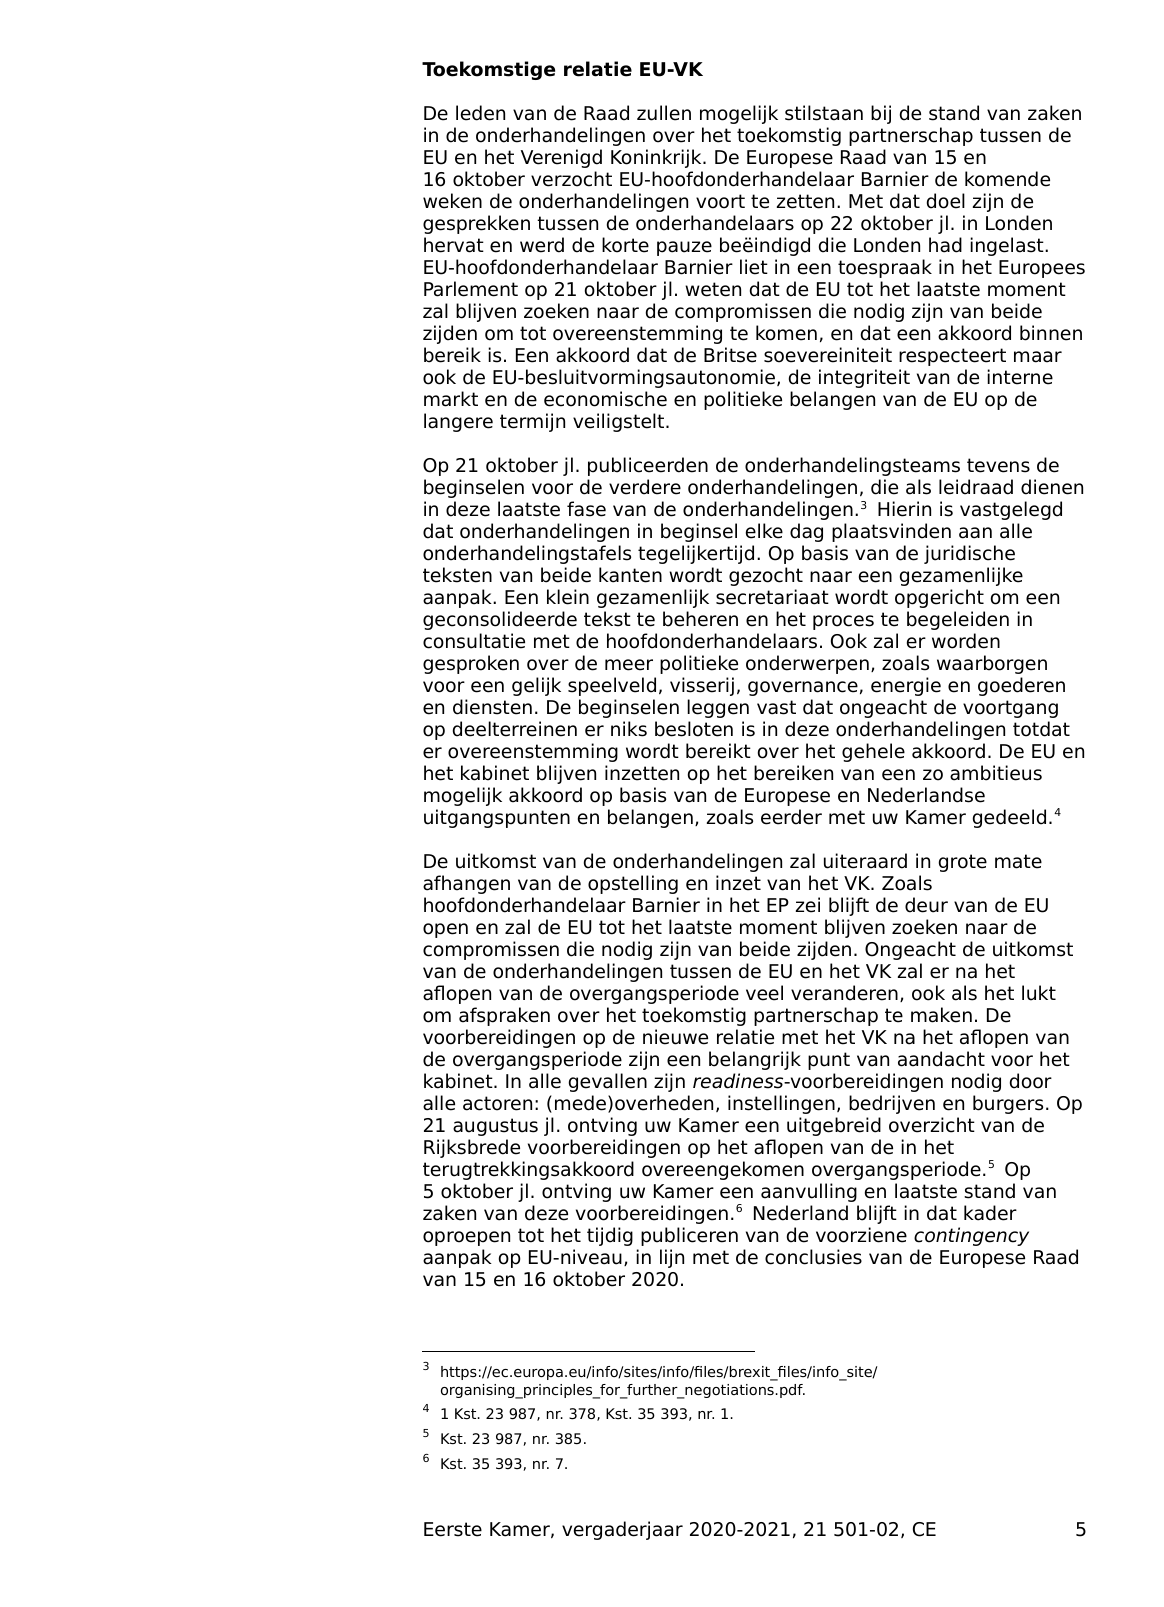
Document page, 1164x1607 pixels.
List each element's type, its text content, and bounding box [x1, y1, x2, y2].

text Kst. 35 393, nr. 7. [422, 1452, 1087, 1474]
text 1 Kst. 23 987, nr. 378, Kst. 35 393, nr. 1. [422, 1402, 1087, 1424]
subtitle Toekomstige relatie EU-VK [422, 59, 1087, 81]
text https://ec.europa.eu/info/sites/info/files/brexit_files/info_site/organising_principles_for_further_negotiations.pdf. [422, 1360, 1087, 1399]
text De leden van de Raad zullen mogelijk stilstaan bij de stand van zaken in de onderhandelingen over het toekomstig partnerschap tussen de EU en het Verenigd Koninkrijk. De Europese Raad van 15 en 16 oktober verzocht EU-hoofdonderhandelaar Barnier de komende weken de onderhandelingen voort te zetten. Met dat doel zijn de gesprekken tussen de onderhandelaars op 22 oktober jl. in Londen hervat en werd de korte pauze beëindigd die Londen had ingelast. EU-hoofdonderhandelaar Barnier liet in een toespraak in het Europees Parlement op 21 oktober jl. weten dat de EU tot het laatste moment zal blijven zoeken naar de compromissen die nodig zijn van beide zijden om tot overeenstemming te komen, en dat een akkoord binnen bereik is. Een akkoord dat de Britse soevereiniteit respecteert maar ook de EU-besluitvormingsautonomie, de integriteit van de interne markt en de economische en politieke belangen van de EU op de langere termijn veiligstelt. [422, 103, 1087, 433]
text De uitkomst van de onderhandelingen zal uiteraard in grote mate afhangen van de opstelling en inzet van het VK. Zoals hoofdonderhandelaar Barnier in het EP zei blijft de deur van de EU open en zal de EU tot het laatste moment blijven zoeken naar de compromissen die nodig zijn van beide zijden. Ongeacht de uitkomst van de onderhandelingen tussen de EU en het VK zal er na het aflopen van de overgangsperiode veel veranderen, ook als het lukt om afspraken over het toekomstig partnerschap te maken. De voorbereidingen op de nieuwe relatie met het VK na het aflopen van de overgangsperiode zijn een belangrijk punt van aandacht voor het kabinet. In alle gevallen zijn readiness-voorbereidingen nodig door alle actoren: (mede)overheden, instellingen, bedrijven en burgers. Op 21 augustus jl. ontving uw Kamer een uitgebreid overzicht van de Rijksbrede voorbereidingen op het aflopen van de in het terugtrekkingsakkoord overeengekomen overgangsperiode. Op 5 oktober jl. ontving uw Kamer een aanvulling en laatste stand van zaken van deze voorbereidingen. Nederland blijft in dat kader oproepen tot het tijdig publiceren van de voorziene contingency aanpak op EU-niveau, in lijn met de conclusies van de Europese Raad van 15 en 16 oktober 2020. [422, 851, 1087, 1291]
text Kst. 23 987, nr. 385. [422, 1427, 1087, 1449]
text Op 21 oktober jl. publiceerden de onderhandelingsteams tevens de beginselen voor de verdere onderhandelingen, die als leidraad dienen in deze laatste fase van de onderhandelingen. Hierin is vastgelegd dat onderhandelingen in beginsel elke dag plaatsvinden aan alle onderhandelingstafels tegelijkertijd. Op basis van de juridische teksten van beide kanten wordt gezocht naar een gezamenlijke aanpak. Een klein gezamenlijk secretariaat wordt opgericht om een geconsolideerde tekst te beheren en het proces te begeleiden in consultatie met de hoofdonderhandelaars. Ook zal er worden gesproken over de meer politieke onderwerpen, zoals waarborgen voor een gelijk speelveld, visserij, governance, energie en goederen en diensten. De beginselen leggen vast dat ongeacht de voortgang op deelterreinen er niks besloten is in deze onderhandelingen totdat er overeenstemming wordt bereikt over het gehele akkoord. De EU en het kabinet blijven inzetten op het bereiken van een zo ambitieus mogelijk akkoord op basis van de Europese en Nederlandse uitgangspunten en belangen, zoals eerder met uw Kamer gedeeld. [422, 455, 1087, 829]
